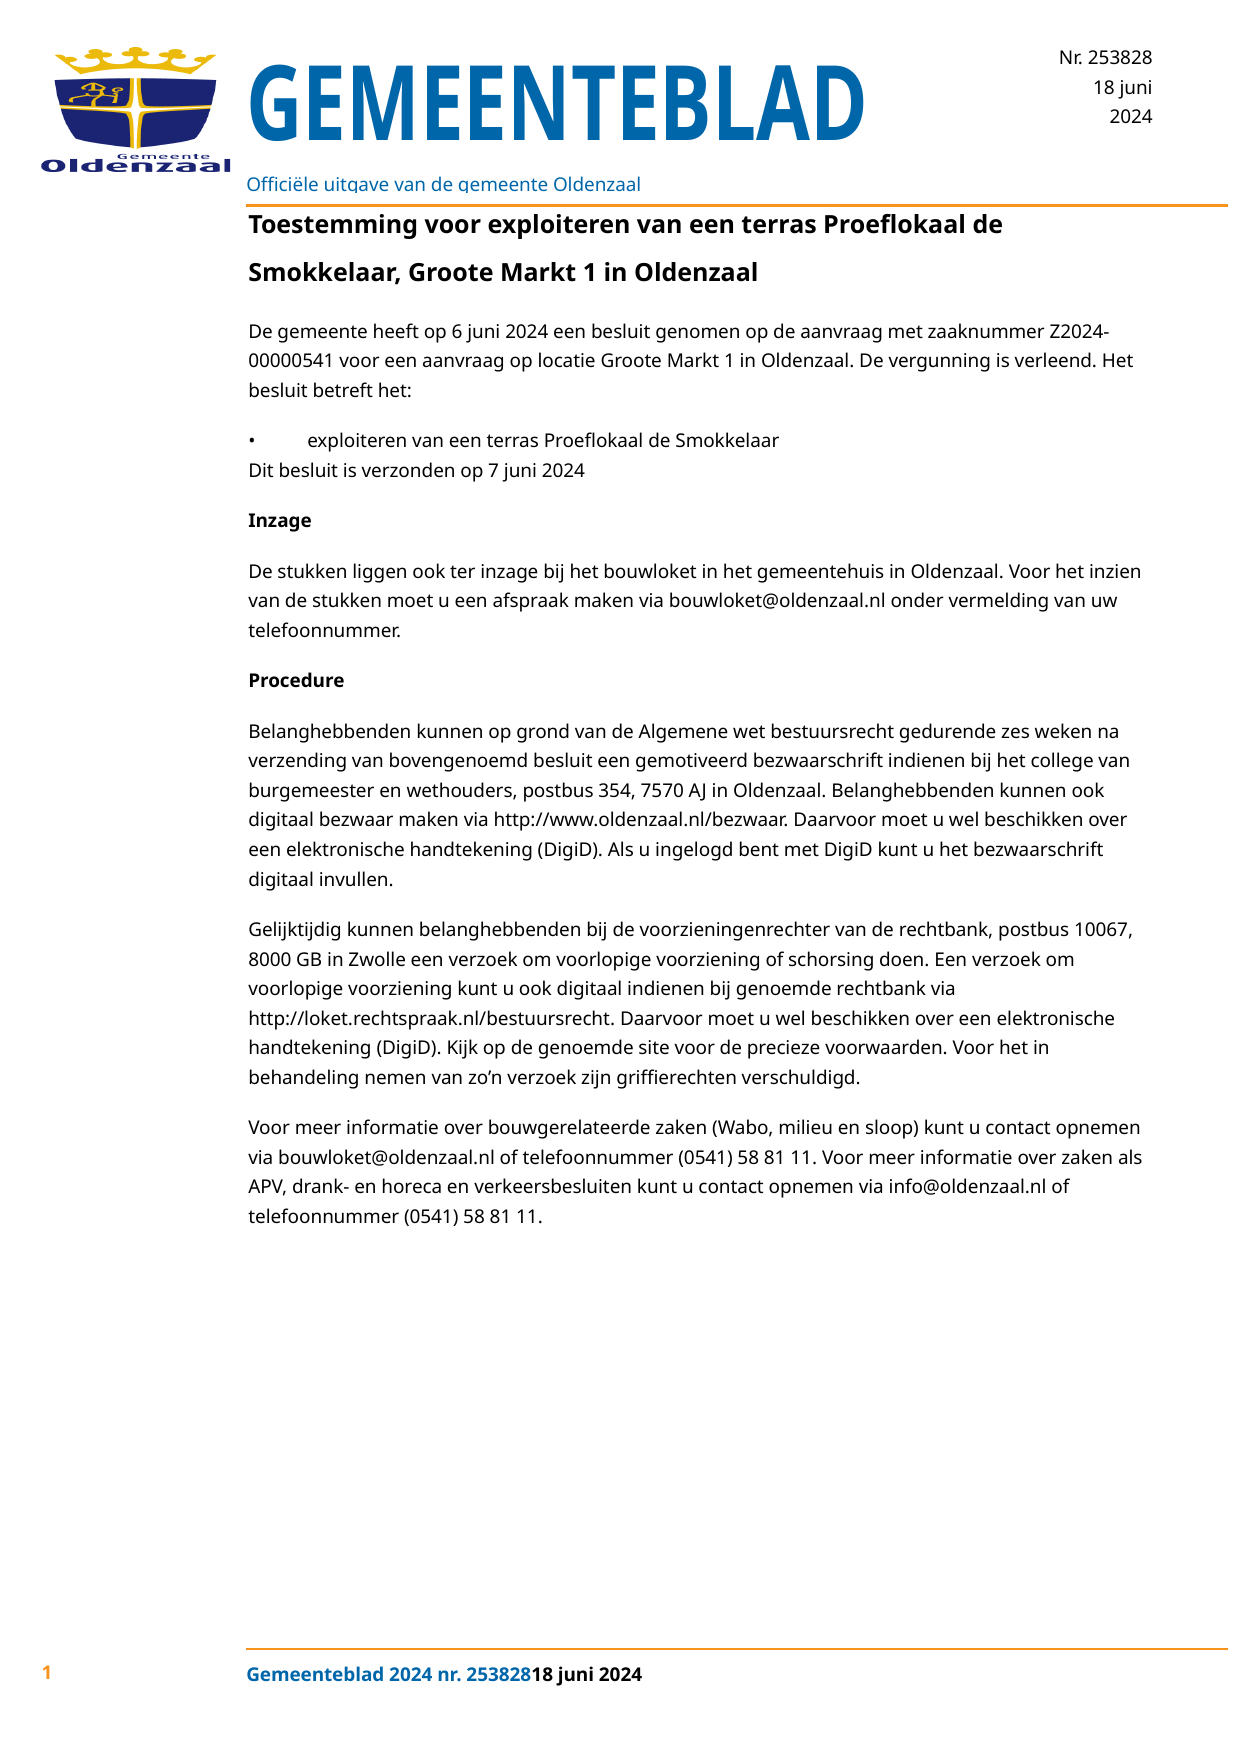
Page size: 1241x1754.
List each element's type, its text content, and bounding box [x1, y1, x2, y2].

text De stukken liggen ook ter inzage bij het bouwloket in het gemeentehuis in Oldenzaal. Voor het inzien van de stukken moet u een afspraak maken via bouwloket@oldenzaal.nl onder vermelding van uw telefoonnummer. [248, 558, 1152, 643]
picture [41, 47, 231, 172]
list exploiteren van een terras Proeflokaal de Smokkelaar [248, 427, 1152, 453]
text Voor meer informatie over bouwgerelateerde zaken (Wabo, milieu en sloop) kunt u contact opnemen via bouwloket@oldenzaal.nl of telefoonnummer (0541) 58 81 11. Voor meer informatie over zaken als APV, drank- en horeca en verkeersbesluiten kunt u contact opnemen via info@oldenzaal.nl of telefoonnummer (0541) 58 81 11. [248, 1114, 1152, 1229]
text Belanghebbenden kunnen op grond van de Algemene wet bestuursrecht gedurende zes weken na verzending van bovengenoemd besluit een gemotiveerd bezwaarschrift indienen bij het college van burgemeester en wethouders, postbus 354, 7570 AJ in Oldenzaal. Belanghebbenden kunnen ook digitaal bezwaar maken via http://www.oldenzaal.nl/bezwaar. Daarvoor moet u wel beschikken over een elektronische handtekening (DigiD). Als u ingelogd bent met DigiD kunt u het bezwaarschrift digitaal invullen. [248, 718, 1152, 892]
text Inzage [248, 507, 1152, 533]
text Toestemming voor exploiteren van een terras Proeflokaal de Smokkelaar, Groote Markt 1 in Oldenzaal [248, 207, 1152, 288]
text De gemeente heeft op 6 juni 2024 een besluit genomen op de aanvraag met zaaknummer Z2024-00000541 voor een aanvraag op locatie Groote Markt 1 in Oldenzaal. De vergunning is verleend. Het besluit betreft het: [248, 318, 1152, 403]
text Procedure [248, 667, 1152, 693]
text Gelijktijdig kunnen belanghebbenden bij de voorzieningenrechter van de rechtbank, postbus 10067, 8000 GB in Zwolle een verzoek om voorlopige voorziening of schorsing doen. Een verzoek om voorlopige voorziening kunt u ook digitaal indienen bij genoemde rechtbank via http://loket.rechtspraak.nl/bestuursrecht. Daarvoor moet u wel beschikken over een elektronische handtekening (DigiD). Kijk op de genoemde site voor de precieze voorwaarden. Voor het in behandeling nemen van zo’n verzoek zijn griffierechten verschuldigd. [248, 916, 1152, 1090]
text Dit besluit is verzonden op 7 juni 2024 [248, 457, 1152, 483]
